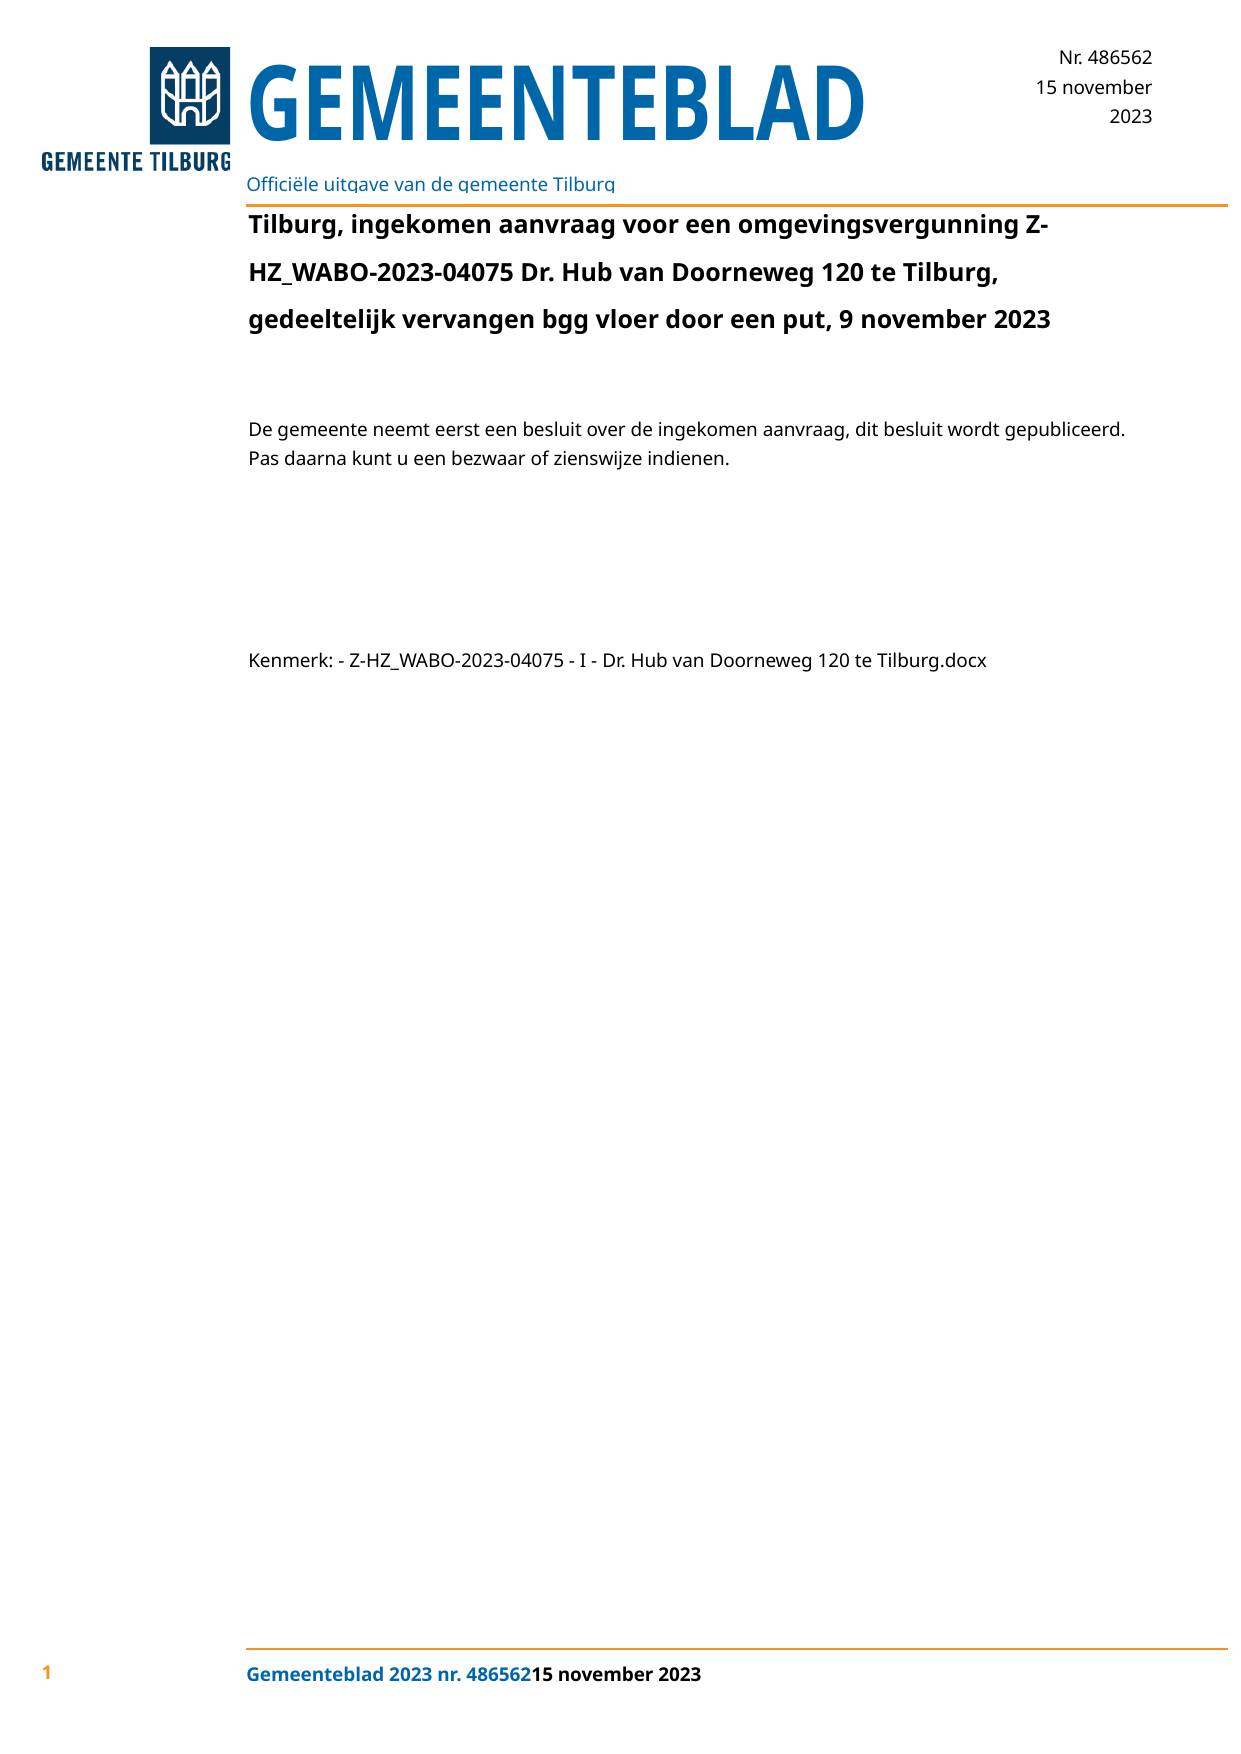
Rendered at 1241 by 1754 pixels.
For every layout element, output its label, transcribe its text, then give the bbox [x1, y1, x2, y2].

text Kenmerk: - Z-HZ_WABO-2023-04075 - I - Dr. Hub van Doorneweg 120 te Tilburg.docx [248, 647, 1152, 673]
text Tilburg, ingekomen aanvraag voor een omgevingsvergunning Z-HZ_WABO-2023-04075 Dr. Hub van Doorneweg 120 te Tilburg, gedeeltelijk vervangen bgg vloer door een put, 9 november 2023 [248, 207, 1152, 336]
picture [41, 47, 231, 172]
text De gemeente neemt eerst een besluit over de ingekomen aanvraag, dit besluit wordt gepubliceerd. Pas daarna kunt u een bezwaar of zienswijze indienen. [248, 416, 1152, 471]
